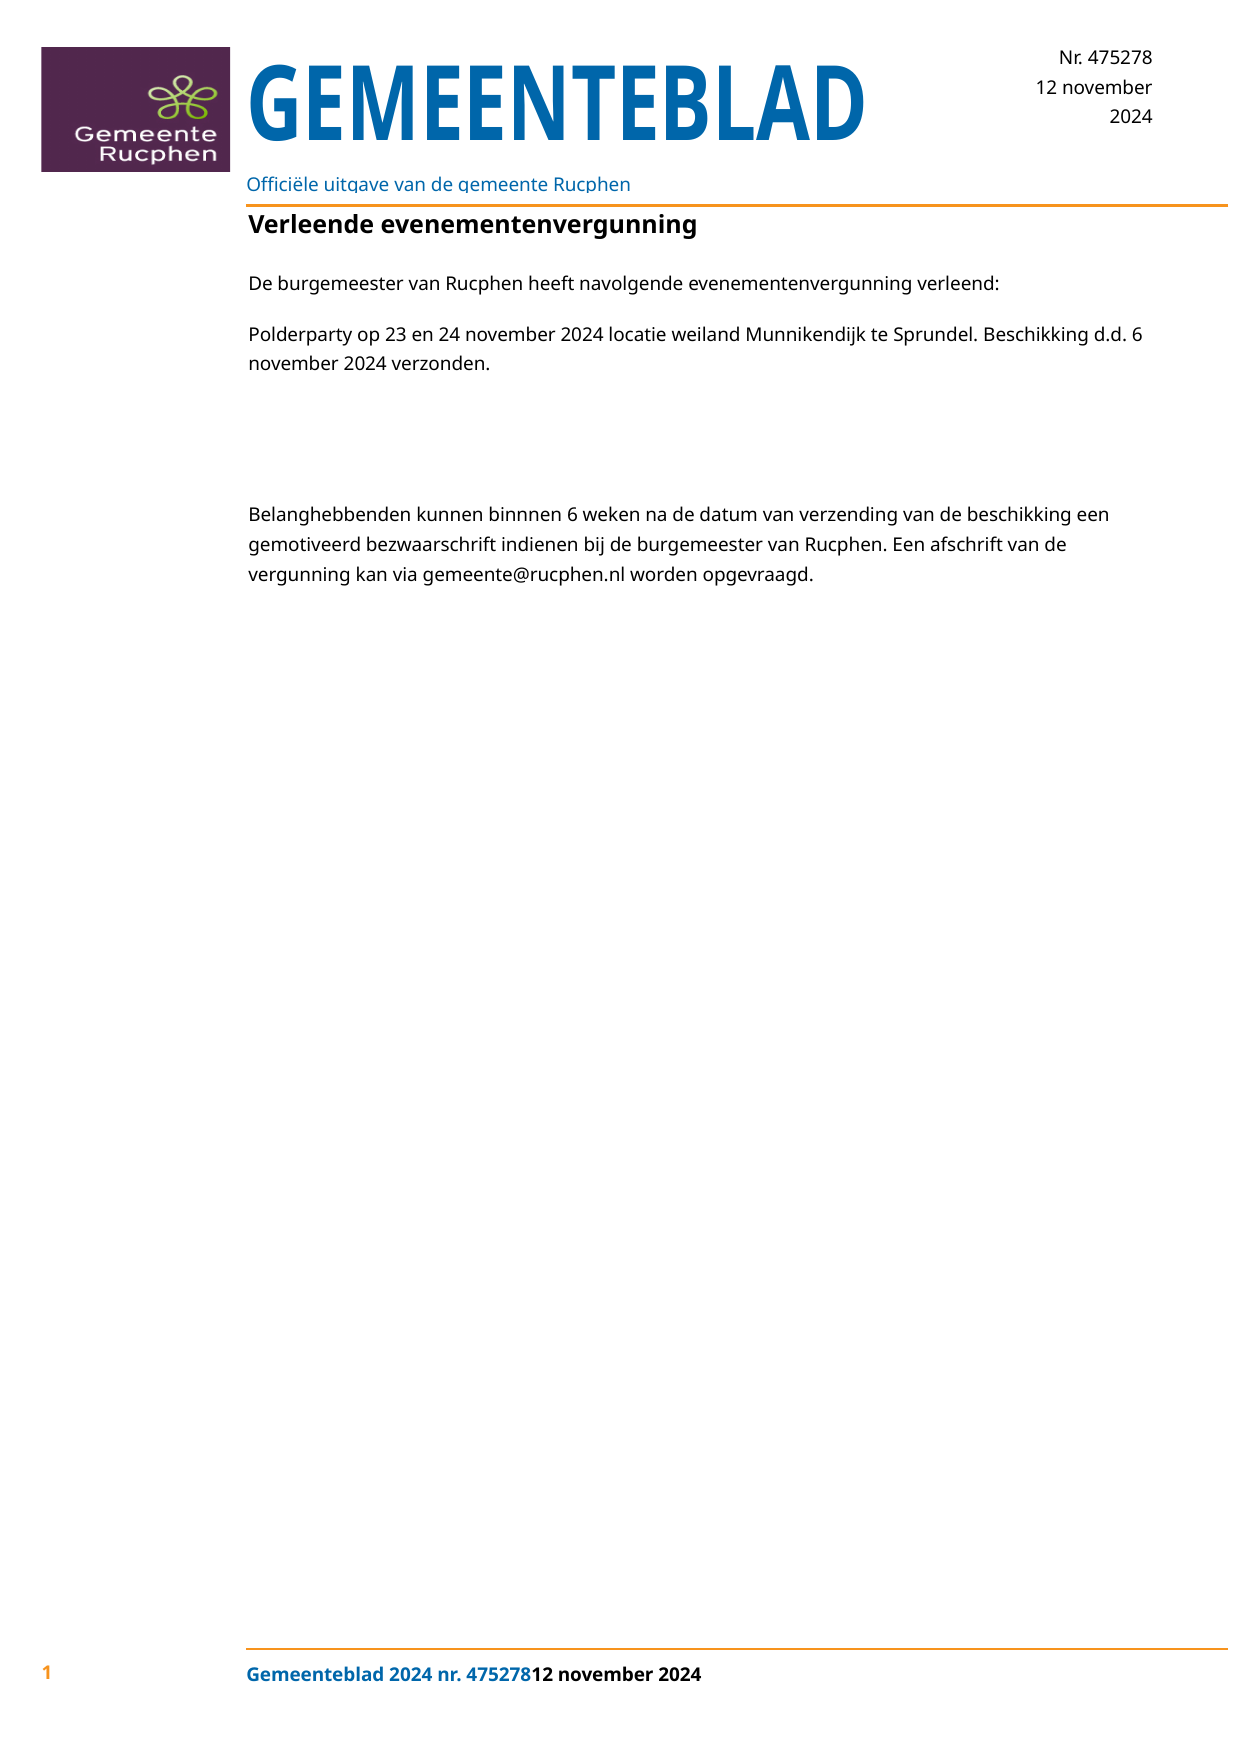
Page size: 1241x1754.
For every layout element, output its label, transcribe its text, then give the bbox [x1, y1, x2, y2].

text Verleende evenementenvergunning [248, 207, 1152, 241]
text Belanghebbenden kunnen binnnen 6 weken na de datum van verzending van de beschikking een gemotiveerd bezwaarschrift indienen bij de burgemeester van Rucphen. Een afschrift van de vergunning kan via gemeente@rucphen.nl worden opgevraagd. [248, 502, 1152, 586]
text De burgemeester van Rucphen heeft navolgende evenementenvergunning verleend: [248, 270, 1152, 296]
text Polderparty op 23 en 24 november 2024 locatie weiland Munnikendijk te Sprundel. Beschikking d.d. 6 november 2024 verzonden. [248, 321, 1152, 376]
picture [41, 47, 231, 172]
